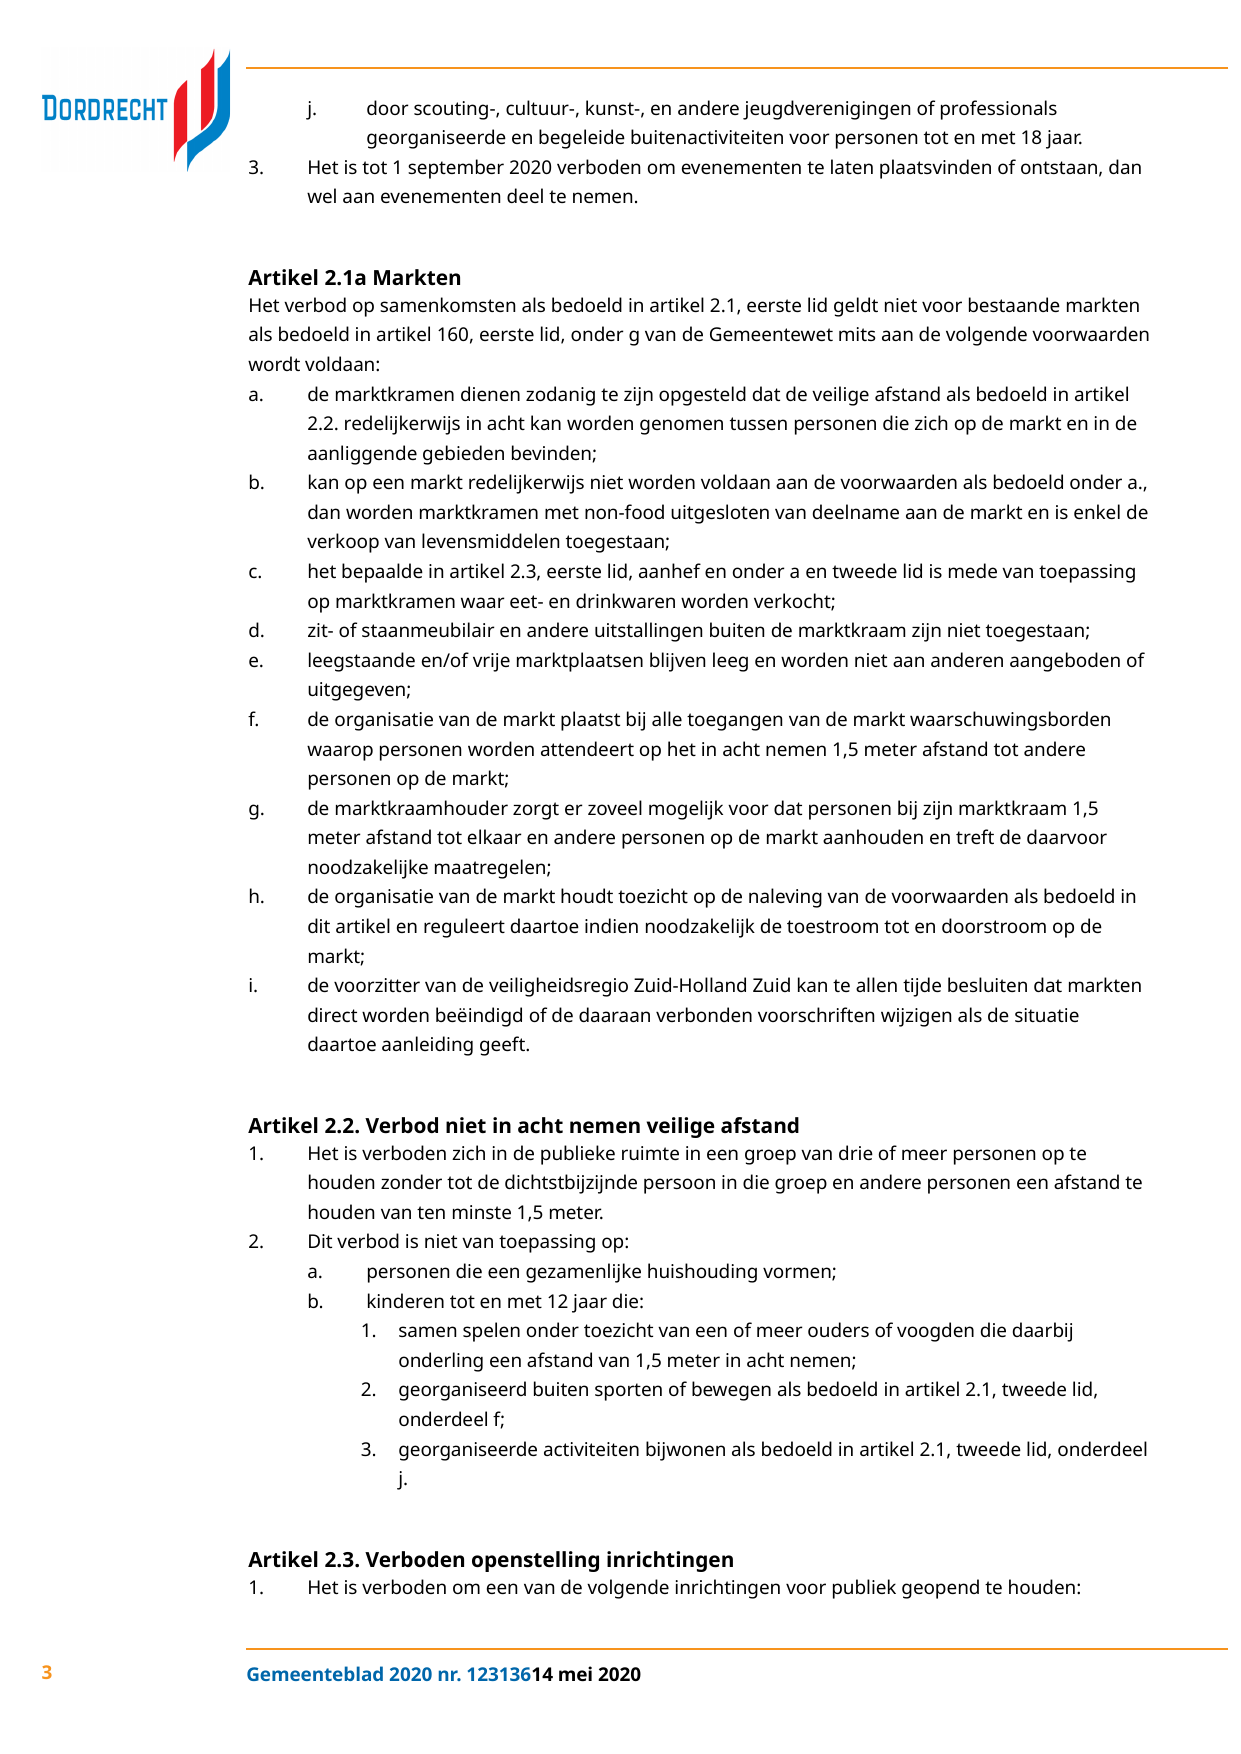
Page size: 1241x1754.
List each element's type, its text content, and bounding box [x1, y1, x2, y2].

list Dit verbod is niet van toepassing op: [248, 1229, 1152, 1254]
list samen spelen onder toezicht van een of meer ouders of voogden die daarbij onderling een afstand van 1,5 meter in acht nemen; [361, 1317, 1152, 1373]
text Het verbod op samenkomsten als bedoeld in artikel 2.1, eerste lid geldt niet voor bestaande markten als bedoeld in artikel 160, eerste lid, onder g van de Gemeentewet mits aan de volgende voorwaarden wordt voldaan: [248, 292, 1152, 377]
list georganiseerd buiten sporten of bewegen als bedoeld in artikel 2.1, tweede lid, onderdeel f; [361, 1377, 1152, 1432]
list de organisatie van de markt houdt toezicht op de naleving van de voorwaarden als bedoeld in dit artikel en reguleert daartoe indien noodzakelijk de toestroom tot en doorstroom op de markt; [248, 884, 1152, 968]
list Het is verboden zich in de publieke ruimte in een groep van drie of meer personen op te houden zonder tot de dichtstbijzijnde persoon in die groep en andere personen een afstand te houden van ten minste 1,5 meter. [248, 1140, 1152, 1225]
list Het is verboden om een van de volgende inrichtingen voor publiek geopend te houden: [248, 1574, 1152, 1599]
list de voorzitter van de veiligheidsregio Zuid-Holland Zuid kan te allen tijde besluiten dat markten direct worden beëindigd of de daaraan verbonden voorschriften wijzigen als de situatie daartoe aanleiding geeft. [248, 972, 1152, 1057]
picture [41, 47, 231, 172]
list kan op een markt redelijkerwijs niet worden voldaan aan de voorwaarden als bedoeld onder a., dan worden marktkramen met non-food uitgesloten van deelname aan de markt en is enkel de verkoop van levensmiddelen toegestaan; [248, 469, 1152, 554]
list kinderen tot en met 12 jaar die: [307, 1288, 1152, 1314]
list georganiseerde activiteiten bijwonen als bedoeld in artikel 2.1, tweede lid, onderdeel j. [361, 1436, 1152, 1491]
list leegstaande en/of vrije marktplaatsen blijven leeg en worden niet aan anderen aangeboden of uitgegeven; [248, 647, 1152, 702]
list door scouting-, cultuur-, kunst-, en andere jeugdverenigingen of professionals georganiseerde en begeleide buitenactiviteiten voor personen tot en met 18 jaar. [307, 95, 1152, 150]
list personen die een gezamenlijke huishouding vormen; [307, 1258, 1152, 1284]
text Artikel 2.1a Markten [248, 263, 1152, 292]
list de marktkramen dienen zodanig te zijn opgesteld dat de veilige afstand als bedoeld in artikel 2.2. redelijkerwijs in acht kan worden genomen tussen personen die zich op de markt en in de aanliggende gebieden bevinden; [248, 381, 1152, 466]
list Het is tot 1 september 2020 verboden om evenementen te laten plaatsvinden of ontstaan, dan wel aan evenementen deel te nemen. [248, 154, 1152, 209]
text Artikel 2.2. Verbod niet in acht nemen veilige afstand [248, 1112, 1152, 1140]
list het bepaalde in artikel 2.3, eerste lid, aanhef en onder a en tweede lid is mede van toepassing op marktkramen waar eet- en drinkwaren worden verkocht; [248, 558, 1152, 613]
text Artikel 2.3. Verboden openstelling inrichtingen [248, 1545, 1152, 1574]
list de marktkraamhouder zorgt er zoveel mogelijk voor dat personen bij zijn marktkraam 1,5 meter afstand tot elkaar en andere personen op de markt aanhouden en treft de daarvoor noodzakelijke maatregelen; [248, 795, 1152, 880]
list de organisatie van de markt plaatst bij alle toegangen van de markt waarschuwingsborden waarop personen worden attendeert op het in acht nemen 1,5 meter afstand tot andere personen op de markt; [248, 706, 1152, 791]
list zit- of staanmeubilair en andere uitstallingen buiten de marktkraam zijn niet toegestaan; [248, 617, 1152, 643]
